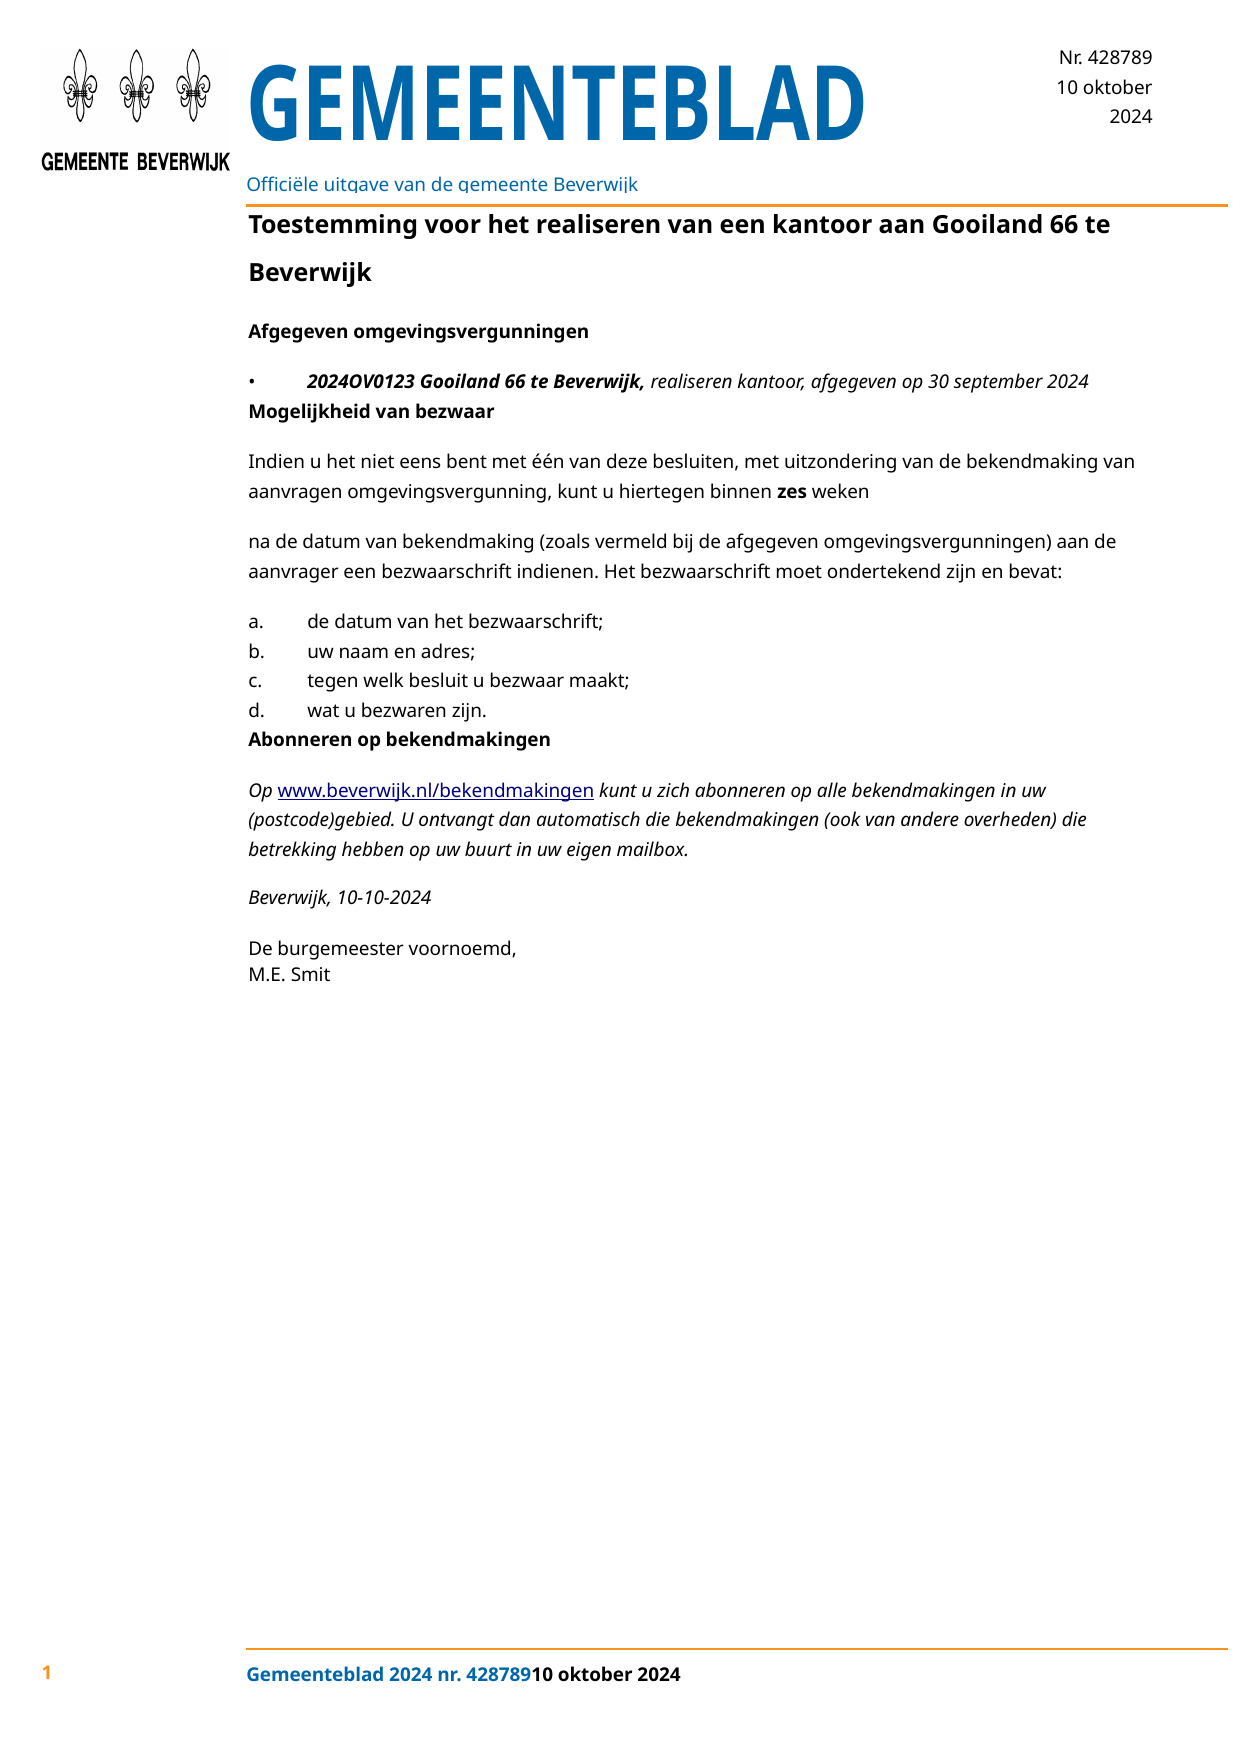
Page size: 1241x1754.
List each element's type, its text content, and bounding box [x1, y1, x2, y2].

picture [41, 47, 231, 172]
text Indien u het niet eens bent met één van deze besluiten, met uitzondering van de bekendmaking van aanvragen omgevingsvergunning, kunt u hiertegen binnen zes weken [248, 448, 1152, 504]
text Toestemming voor het realiseren van een kantoor aan Gooiland 66 te Beverwijk [248, 207, 1152, 288]
text Beverwijk, 10-10-2024 [248, 884, 1152, 910]
text De burgemeester voornoemd, [248, 936, 1152, 961]
list uw naam en adres; [248, 638, 1152, 664]
text Mogelijkheid van bezwaar [248, 398, 1152, 424]
text Abonneren op bekendmakingen [248, 727, 1152, 752]
list wat u bezwaren zijn. [248, 697, 1152, 723]
list de datum van het bezwaarschrift; [248, 608, 1152, 634]
text Op www.beverwijk.nl/bekendmakingen kunt u zich abonneren op alle bekendmakingen in uw (postcode)gebied. U ontvangt dan automatisch die bekendmakingen (ook van andere overheden) die betrekking hebben op uw buurt in uw eigen mailbox. [248, 777, 1152, 862]
text na de datum van bekendmaking (zoals vermeld bij de afgegeven omgevingsvergunningen) aan de aanvrager een bezwaarschrift indienen. Het bezwaarschrift moet ondertekend zijn en bevat: [248, 528, 1152, 584]
text M.E. Smit [248, 961, 1152, 987]
text Afgegeven omgevingsvergunningen [248, 318, 1152, 344]
list tegen welk besluit u bezwaar maakt; [248, 667, 1152, 693]
list 2024OV0123 Gooiland 66 te Beverwijk, realiseren kantoor, afgegeven op 30 september 2024 [248, 368, 1152, 394]
